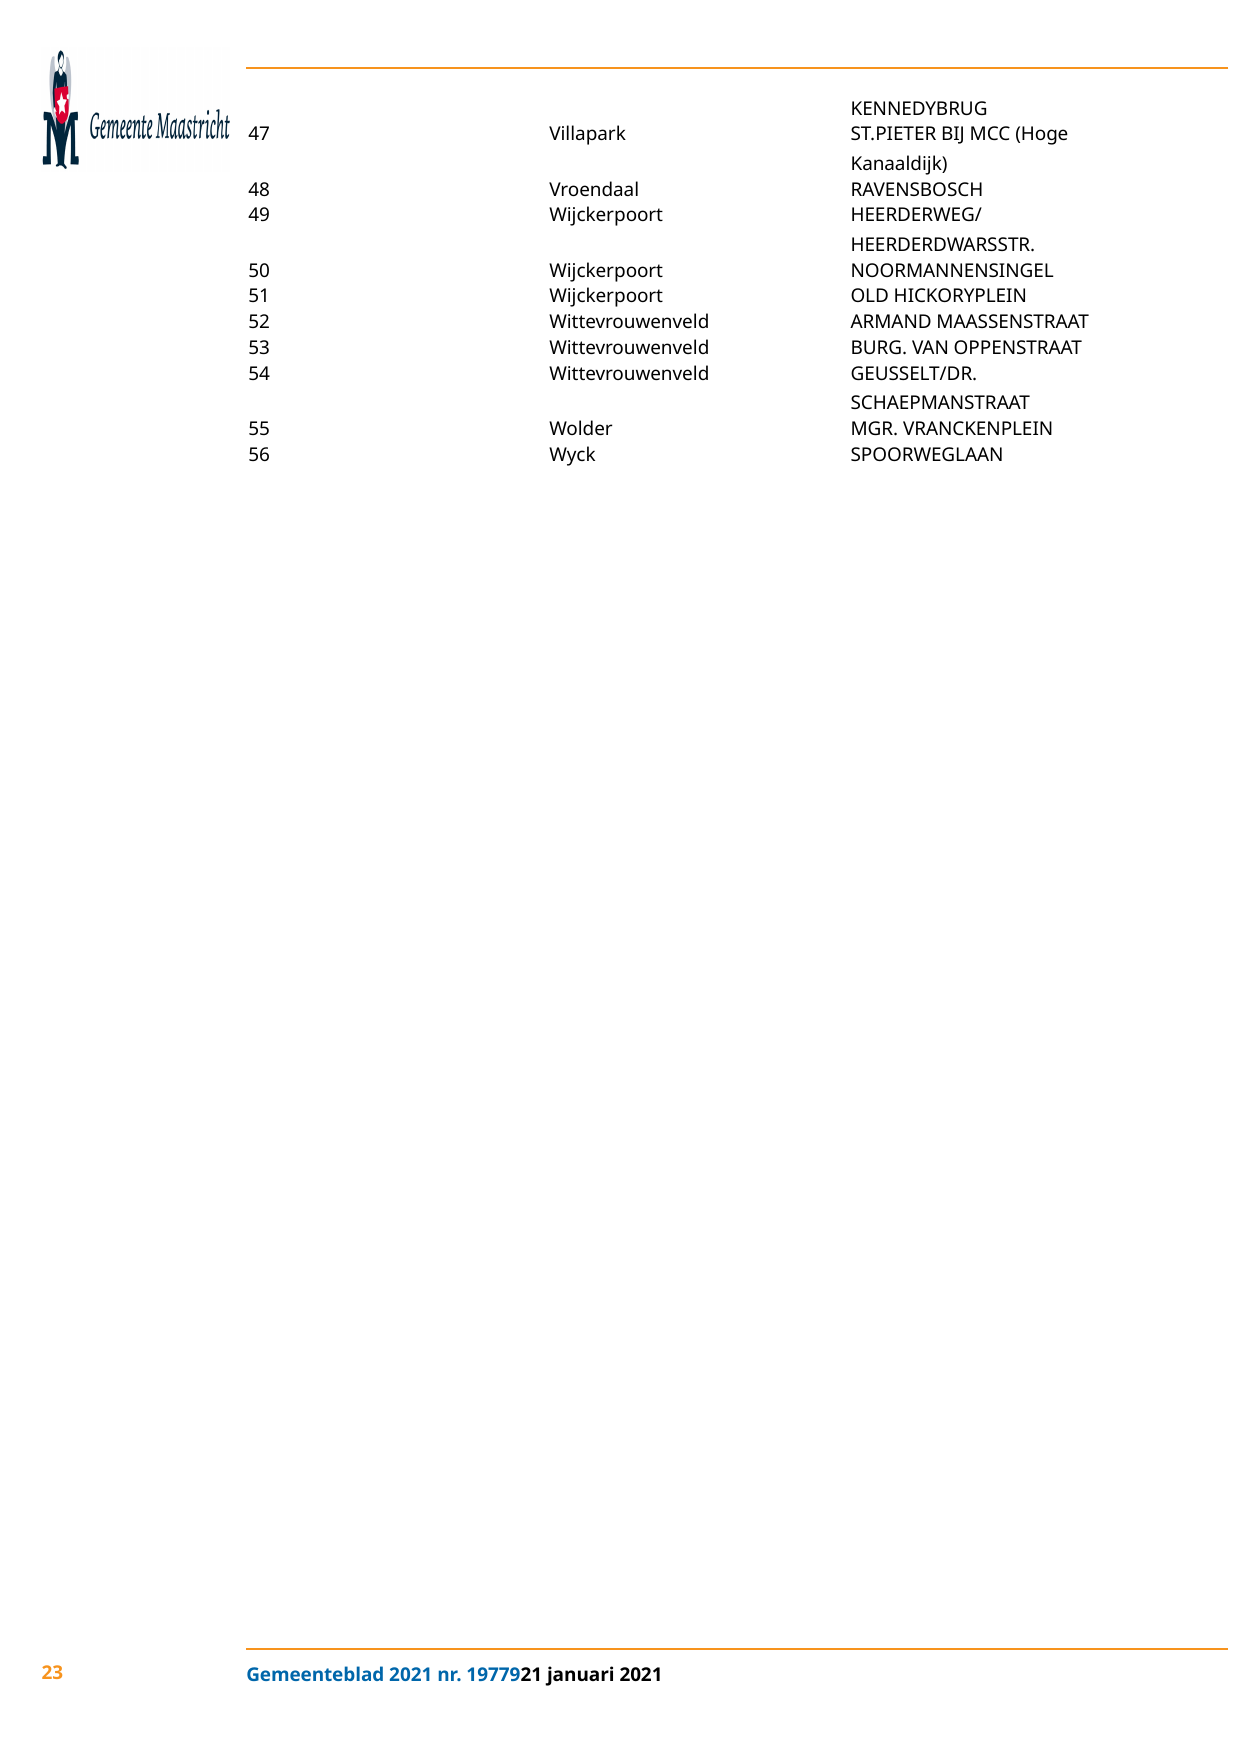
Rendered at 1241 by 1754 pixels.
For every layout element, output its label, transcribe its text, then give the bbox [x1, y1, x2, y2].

table_cell 54 [248, 360, 549, 415]
table_cell Vroendaal [549, 176, 850, 202]
table_cell Wittevrouwenveld [549, 334, 850, 360]
table_cell Wijckerpoort [549, 283, 850, 308]
table_cell 52 [248, 308, 549, 334]
table_cell SPOORWEGLAAN [850, 441, 1152, 467]
table_cell Wijckerpoort [549, 257, 850, 283]
table_cell Wolder [549, 415, 850, 441]
table_cell Wittevrouwenveld [549, 360, 850, 415]
table_cell ARMAND MAASSENSTRAAT [850, 308, 1152, 334]
table_cell 55 [248, 415, 549, 441]
table_cell Wyck [549, 441, 850, 467]
table_cell Villapark [549, 121, 850, 176]
table_cell Wittevrouwenveld [549, 308, 850, 334]
table_cell 50 [248, 257, 549, 283]
table_cell 51 [248, 283, 549, 308]
table_cell BURG. VAN OPPENSTRAAT [850, 334, 1152, 360]
table_cell HEERDERWEG/HEERDERDWARSSTR. [850, 202, 1152, 257]
table_cell 56 [248, 441, 549, 467]
table_cell 47 [248, 121, 549, 176]
table_cell 48 [248, 176, 549, 202]
table_cell 49 [248, 202, 549, 257]
table_cell NOORMANNENSINGEL [850, 257, 1152, 283]
table_cell Wijckerpoort [549, 202, 850, 257]
picture [41, 47, 231, 172]
table_cell KENNEDYBRUG [850, 95, 1152, 121]
table_cell ST.PIETER BIJ MCC (Hoge Kanaaldijk) [850, 121, 1152, 176]
table_cell RAVENSBOSCH [850, 176, 1152, 202]
table_cell 53 [248, 334, 549, 360]
table_cell [248, 95, 549, 121]
table_cell [549, 95, 850, 121]
table_cell GEUSSELT/DR. SCHAEPMANSTRAAT [850, 360, 1152, 415]
table_cell OLD HICKORYPLEIN [850, 283, 1152, 308]
table_cell MGR. VRANCKENPLEIN [850, 415, 1152, 441]
